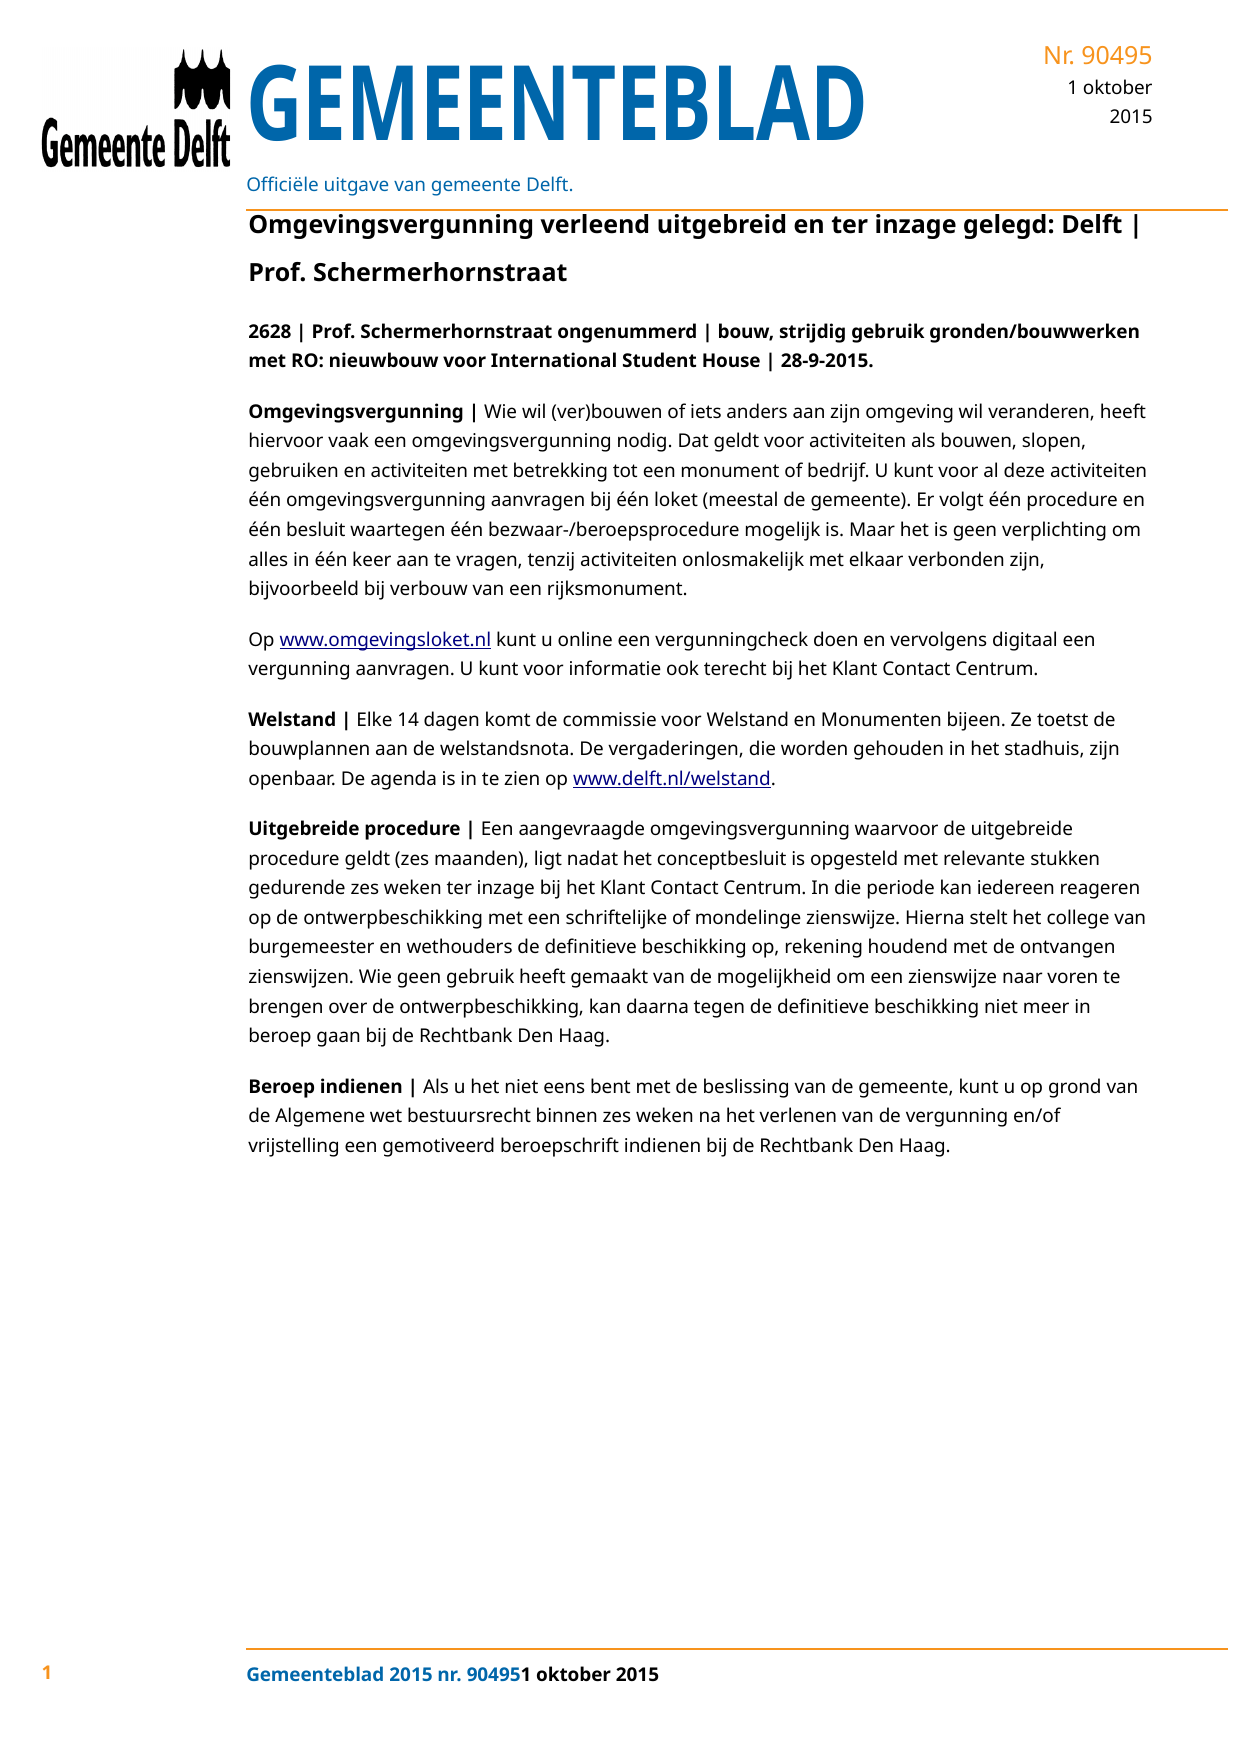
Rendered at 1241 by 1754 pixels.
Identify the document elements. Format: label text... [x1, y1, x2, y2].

text 2628 | Prof. Schermerhornstraat ongenummerd | bouw, strijdig gebruik gronden/bouwwerken met RO: nieuwbouw voor International Student House | 28-9-2015. [248, 318, 1152, 373]
text Beroep indienen | Als u het niet eens bent met de beslissing van de gemeente, kunt u op grond van de Algemene wet bestuursrecht binnen zes weken na het verlenen van de vergunning en/of vrijstelling een gemotiveerd beroepschrift indienen bij de Rechtbank Den Haag. [248, 1073, 1152, 1158]
text Op www.omgevingsloket.nl kunt u online een vergunningcheck doen en vervolgens digitaal een vergunning aanvragen. U kunt voor informatie ook terecht bij het Klant Contact Centrum. [248, 626, 1152, 681]
text Uitgebreide procedure | Een aangevraagde omgevingsvergunning waarvoor de uitgebreide procedure geldt (zes maanden), ligt nadat het conceptbesluit is opgesteld met relevante stukken gedurende zes weken ter inzage bij het Klant Contact Centrum. In die periode kan iedereen reageren op de ontwerpbeschikking met een schriftelijke of mondelinge zienswijze. Hierna stelt het college van burgemeester en wethouders de definitieve beschikking op, rekening houdend met de ontvangen zienswijzen. Wie geen gebruik heeft gemaakt van de mogelijkheid om een zienswijze naar voren te brengen over de ontwerpbeschikking, kan daarna tegen de definitieve beschikking niet meer in beroep gaan bij de Rechtbank Den Haag. [248, 815, 1152, 1048]
text Omgevingsvergunning verleend uitgebreid en ter inzage gelegd: Delft | Prof. Schermerhornstraat [248, 211, 1152, 288]
picture [41, 47, 231, 172]
text Omgevingsvergunning | Wie wil (ver)bouwen of iets anders aan zijn omgeving wil veranderen, heeft hiervoor vaak een omgevingsvergunning nodig. Dat geldt voor activiteiten als bouwen, slopen, gebruiken en activiteiten met betrekking tot een monument of bedrijf. U kunt voor al deze activiteiten één omgevingsvergunning aanvragen bij één loket (meestal de gemeente). Er volgt één procedure en één besluit waartegen één bezwaar-/beroepsprocedure mogelijk is. Maar het is geen verplichting om alles in één keer aan te vragen, tenzij activiteiten onlosmakelijk met elkaar verbonden zijn, bijvoorbeeld bij verbouw van een rijksmonument. [248, 398, 1152, 601]
text Welstand | Elke 14 dagen komt de commissie voor Welstand en Monumenten bijeen. Ze toetst de bouwplannen aan de welstandsnota. De vergaderingen, die worden gehouden in het stadhuis, zijn openbaar. De agenda is in te zien op www.delft.nl/welstand. [248, 706, 1152, 791]
